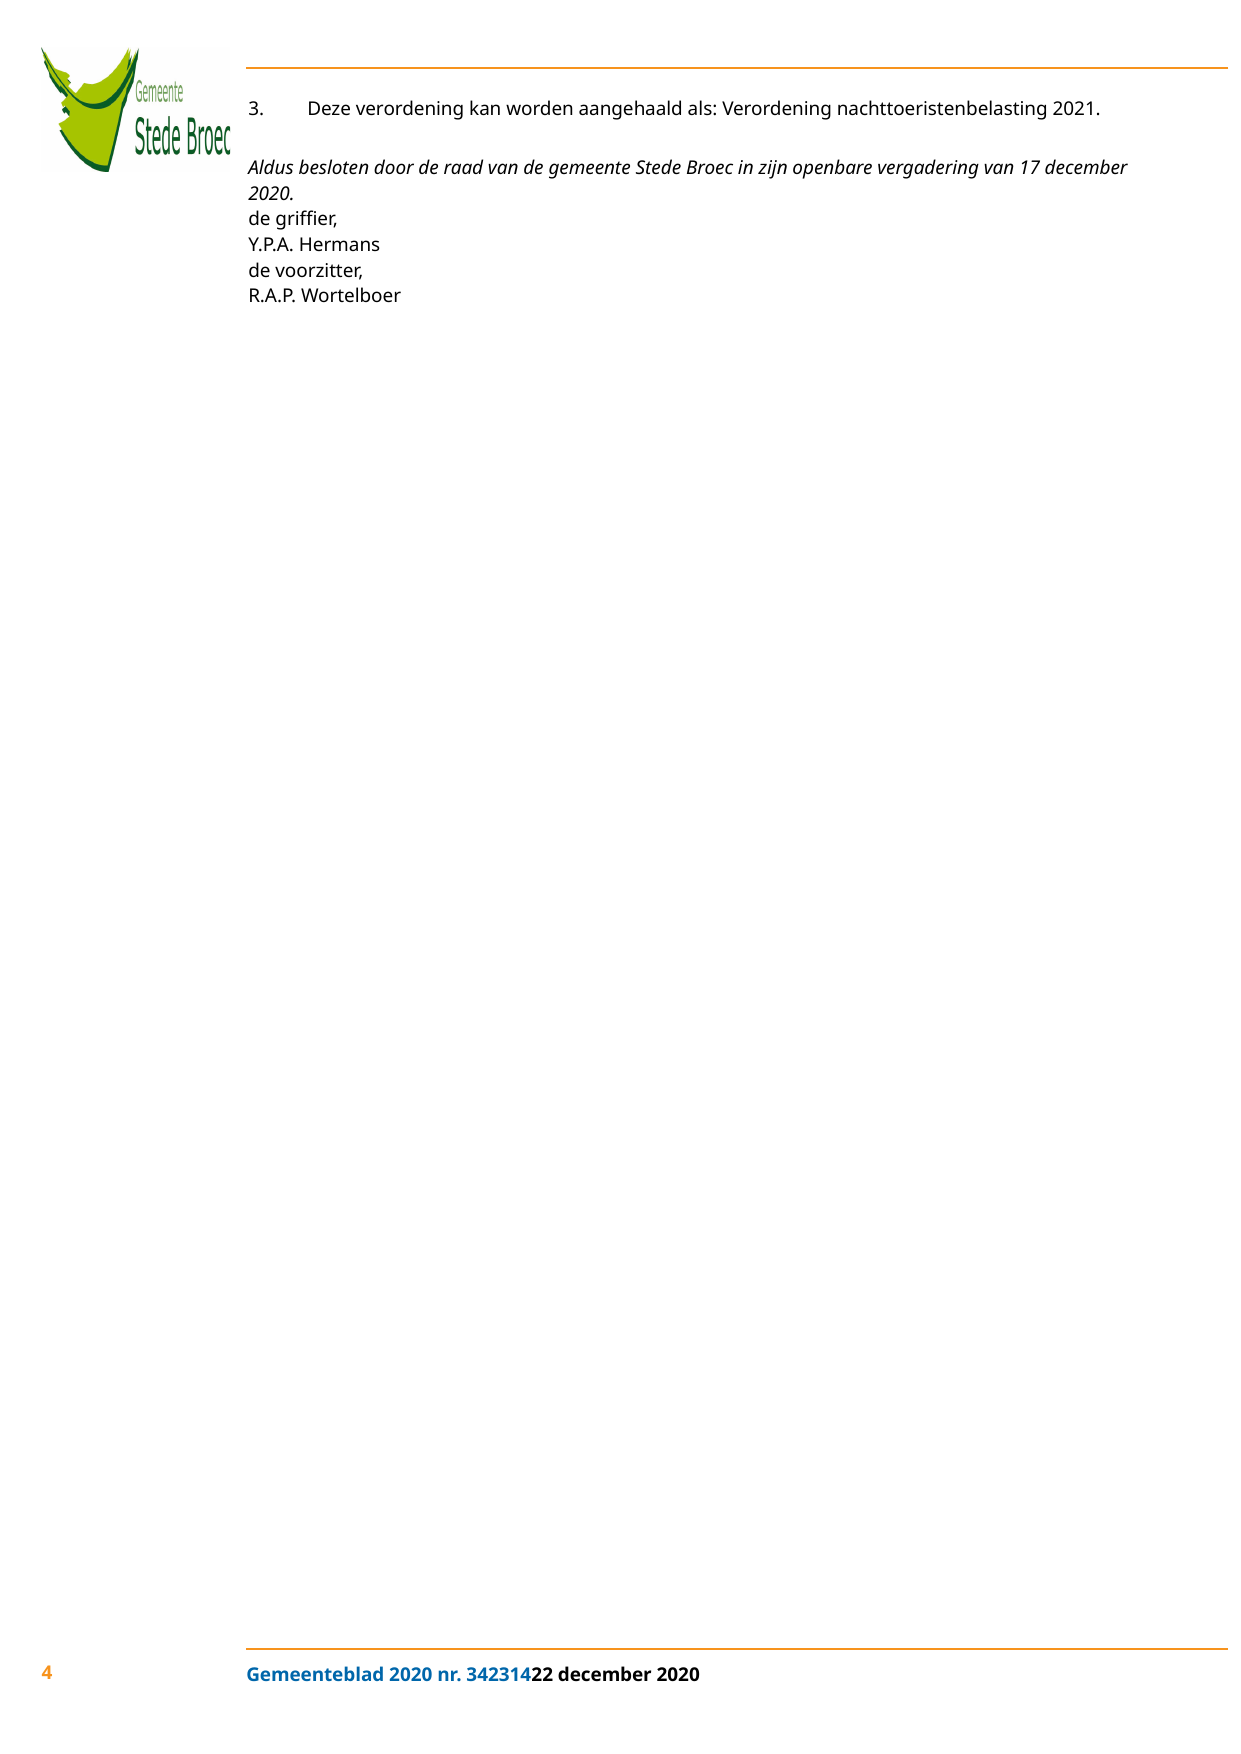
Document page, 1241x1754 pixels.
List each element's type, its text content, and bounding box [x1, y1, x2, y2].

text Y.P.A. Hermans [248, 231, 1152, 257]
text R.A.P. Wortelboer [248, 283, 1152, 308]
picture [41, 47, 231, 172]
list Deze verordening kan worden aangehaald als: Verordening nachttoeristenbelasting 2021. [248, 95, 1152, 121]
text de voorzitter, [248, 257, 1152, 283]
text Aldus besloten door de raad van de gemeente Stede Broec in zijn openbare vergadering van 17 december 2020. [248, 154, 1152, 205]
text de griffier, [248, 205, 1152, 231]
